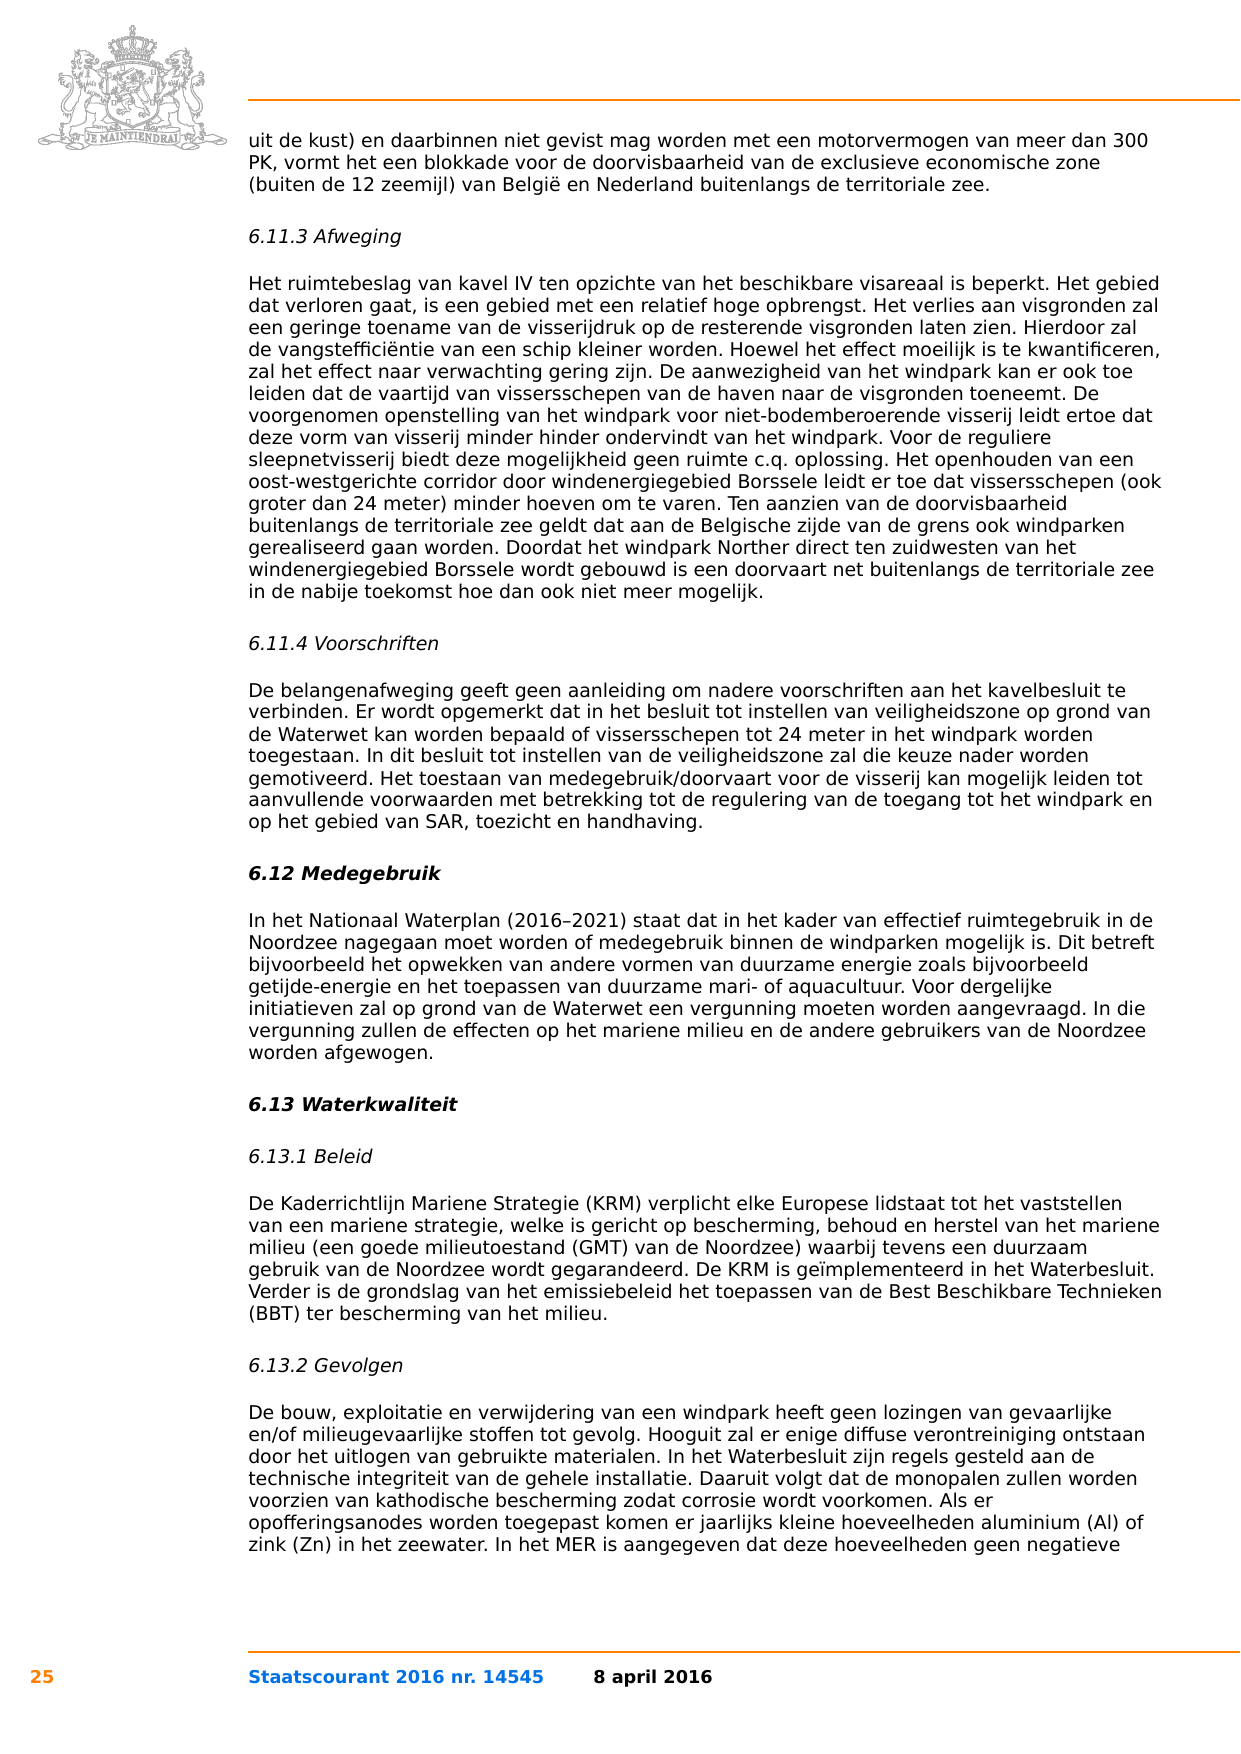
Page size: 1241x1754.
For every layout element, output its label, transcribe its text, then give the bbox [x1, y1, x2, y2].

subtitle 6.11.3 Afweging [248, 226, 1163, 248]
subtitle 6.12 Medegebruik [248, 863, 1163, 885]
text uit de kust) en daarbinnen niet gevist mag worden met een motorvermogen van meer dan 300 PK, vormt het een blokkade voor de doorvisbaarheid van de exclusieve economische zone (buiten de 12 zeemijl) van België en Nederland buitenlangs de territoriale zee. [248, 130, 1163, 196]
text De belangenafweging geeft geen aanleiding om nadere voorschriften aan het kavelbesluit te verbinden. Er wordt opgemerkt dat in het besluit tot instellen van veiligheidszone op grond van de Waterwet kan worden bepaald of vissersschepen tot 24 meter in het windpark worden toegestaan. In dit besluit tot instellen van de veiligheidszone zal die keuze nader worden gemotiveerd. Het toestaan van medegebruik/doorvaart voor de visserij kan mogelijk leiden tot aanvullende voorwaarden met betrekking tot de regulering van de toegang tot het windpark en op het gebied van SAR, toezicht en handhaving. [248, 679, 1163, 833]
text In het Nationaal Waterplan (2016–2021) staat dat in het kader van effectief ruimtegebruik in de Noordzee nagegaan moet worden of medegebruik binnen de windparken mogelijk is. Dit betreft bijvoorbeeld het opwekken van andere vormen van duurzame energie zoals bijvoorbeeld getijde-energie en het toepassen van duurzame mari- of aquacultuur. Voor dergelijke initiatieven zal op grond van de Waterwet een vergunning moeten worden aangevraagd. In die vergunning zullen de effecten op het mariene milieu en de andere gebruikers van de Noordzee worden afgewogen. [248, 910, 1163, 1064]
text Het ruimtebeslag van kavel IV ten opzichte van het beschikbare visareaal is beperkt. Het gebied dat verloren gaat, is een gebied met een relatief hoge opbrengst. Het verlies aan visgronden zal een geringe toename van de visserijdruk op de resterende visgronden laten zien. Hierdoor zal de vangstefficiëntie van een schip kleiner worden. Hoewel het effect moeilijk is te kwantificeren, zal het effect naar verwachting gering zijn. De aanwezigheid van het windpark kan er ook toe leiden dat de vaartijd van vissersschepen van de haven naar de visgronden toeneemt. De voorgenomen openstelling van het windpark voor niet-bodemberoerende visserij leidt ertoe dat deze vorm van visserij minder hinder ondervindt van het windpark. Voor de reguliere sleepnetvisserij biedt deze mogelijkheid geen ruimte c.q. oplossing. Het openhouden van een oost-westgerichte corridor door windenergiegebied Borssele leidt er toe dat vissersschepen (ook groter dan 24 meter) minder hoeven om te varen. Ten aanzien van de doorvisbaarheid buitenlangs de territoriale zee geldt dat aan de Belgische zijde van de grens ook windparken gerealiseerd gaan worden. Doordat het windpark Norther direct ten zuidwesten van het windenergiegebied Borssele wordt gebouwd is een doorvaart net buitenlangs de territoriale zee in de nabije toekomst hoe dan ook niet meer mogelijk. [248, 273, 1163, 602]
subtitle 6.13.2 Gevolgen [248, 1355, 1163, 1377]
subtitle 6.11.4 Voorschriften [248, 632, 1163, 654]
text De Kaderrichtlijn Mariene Strategie (KRM) verplicht elke Europese lidstaat tot het vaststellen van een mariene strategie, welke is gericht op bescherming, behoud en herstel van het mariene milieu (een goede milieutoestand (GMT) van de Noordzee) waarbij tevens een duurzaam gebruik van de Noordzee wordt gegarandeerd. De KRM is geïmplementeerd in het Waterbesluit. Verder is de grondslag van het emissiebeleid het toepassen van de Best Beschikbare Technieken (BBT) ter bescherming van het milieu. [248, 1193, 1163, 1325]
subtitle 6.13.1 Beleid [248, 1146, 1163, 1168]
subtitle 6.13 Waterkwaliteit [248, 1094, 1163, 1116]
text De bouw, exploitatie en verwijdering van een windpark heeft geen lozingen van gevaarlijke en/of milieugevaarlijke stoffen tot gevolg. Hooguit zal er enige diffuse verontreiniging ontstaan door het uitlogen van gebruikte materialen. In het Waterbesluit zijn regels gesteld aan de technische integriteit van de gehele installatie. Daaruit volgt dat de monopalen zullen worden voorzien van kathodische bescherming zodat corrosie wordt voorkomen. Als er opofferingsanodes worden toegepast komen er jaarlijks kleine hoeveelheden aluminium (Al) of zink (Zn) in het zeewater. In het MER is aangegeven dat deze hoeveelheden geen negatieve [248, 1402, 1163, 1556]
picture [38, 25, 227, 150]
